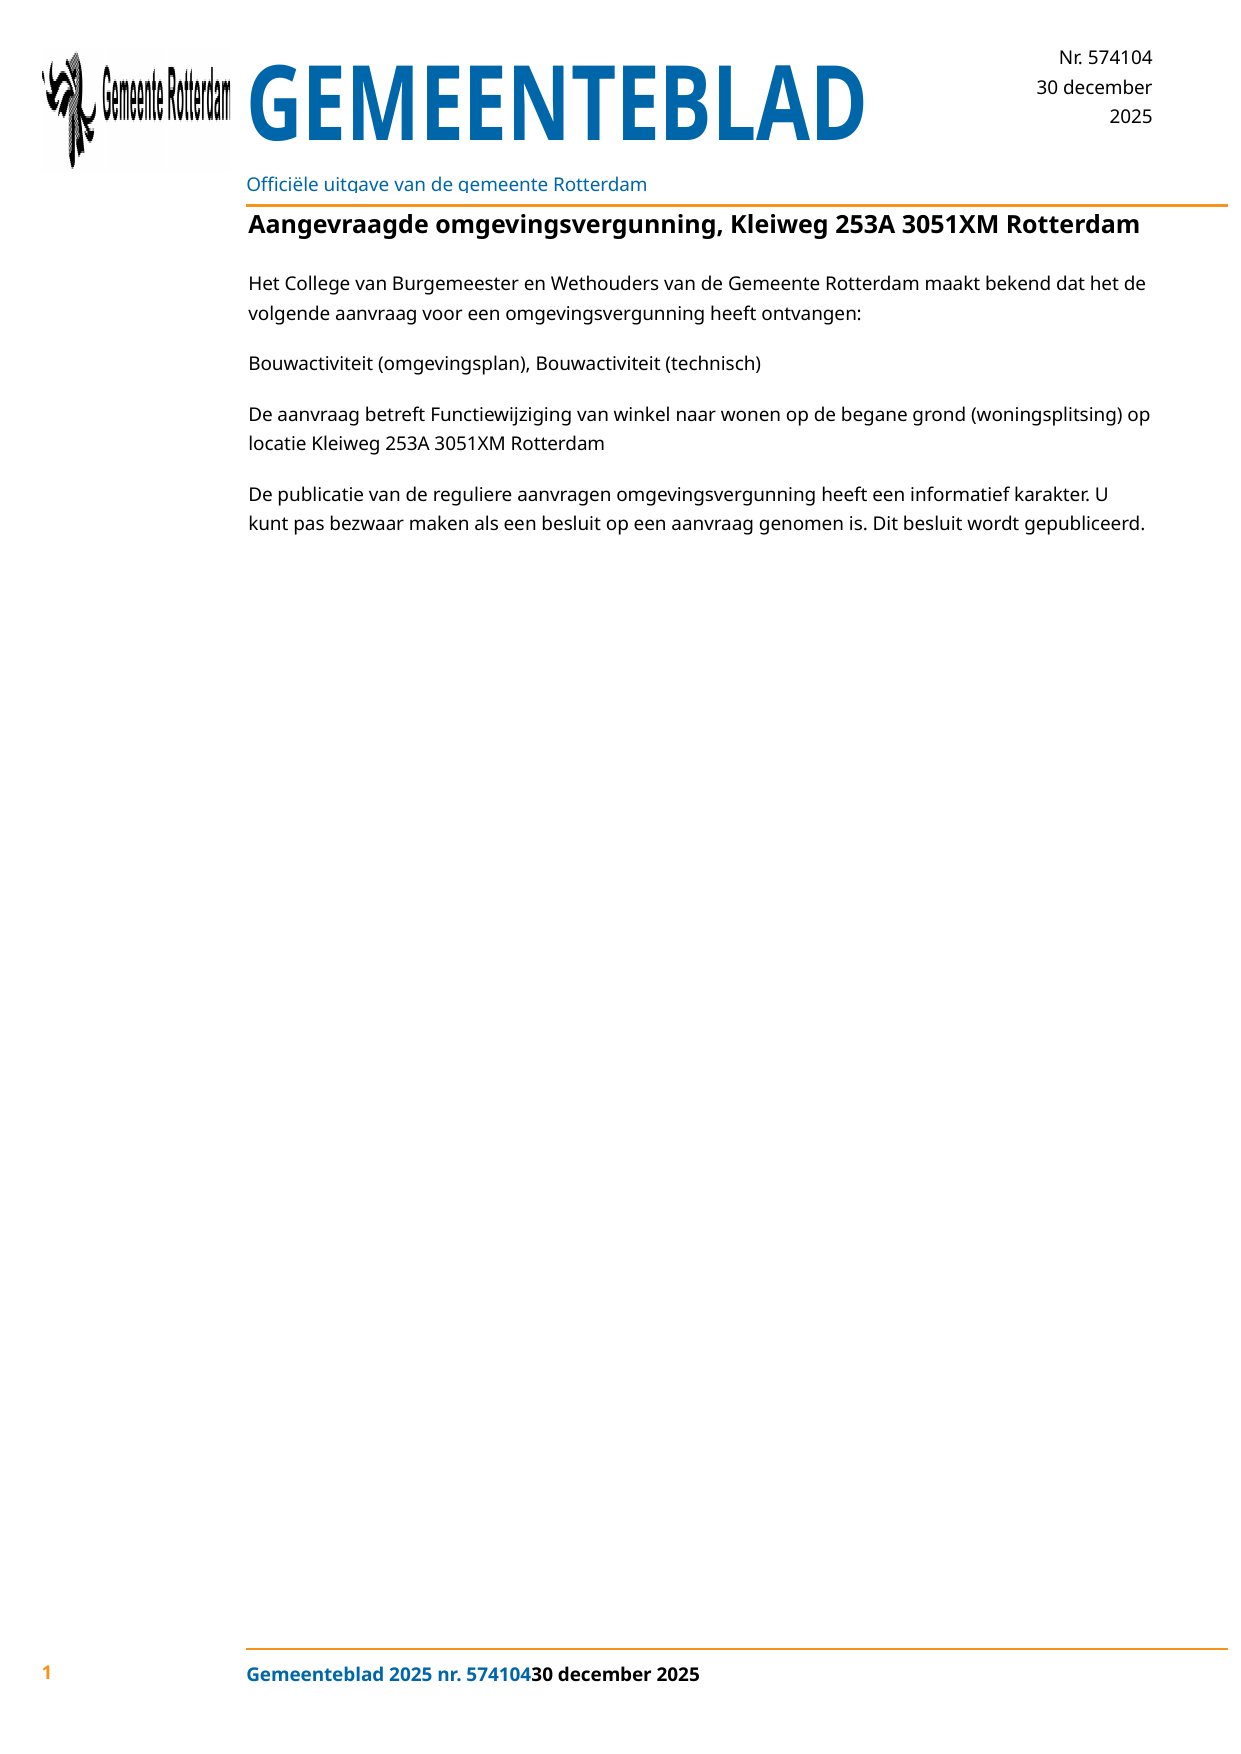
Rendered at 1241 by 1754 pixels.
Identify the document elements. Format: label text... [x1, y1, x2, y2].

text Bouwactiviteit (omgevingsplan), Bouwactiviteit (technisch) [248, 350, 1152, 376]
text De publicatie van de reguliere aanvragen omgevingsvergunning heeft een informatief karakter. U kunt pas bezwaar maken als een besluit op een aanvraag genomen is. Dit besluit wordt gepubliceerd. [248, 481, 1152, 536]
picture [41, 47, 231, 172]
text Aangevraagde omgevingsvergunning, Kleiweg 253A 3051XM Rotterdam [248, 207, 1152, 241]
text De aanvraag betreft Functiewijziging van winkel naar wonen op de begane grond (woningsplitsing) op locatie Kleiweg 253A 3051XM Rotterdam [248, 401, 1152, 456]
text Het College van Burgemeester en Wethouders van de Gemeente Rotterdam maakt bekend dat het de volgende aanvraag voor een omgevingsvergunning heeft ontvangen: [248, 270, 1152, 326]
